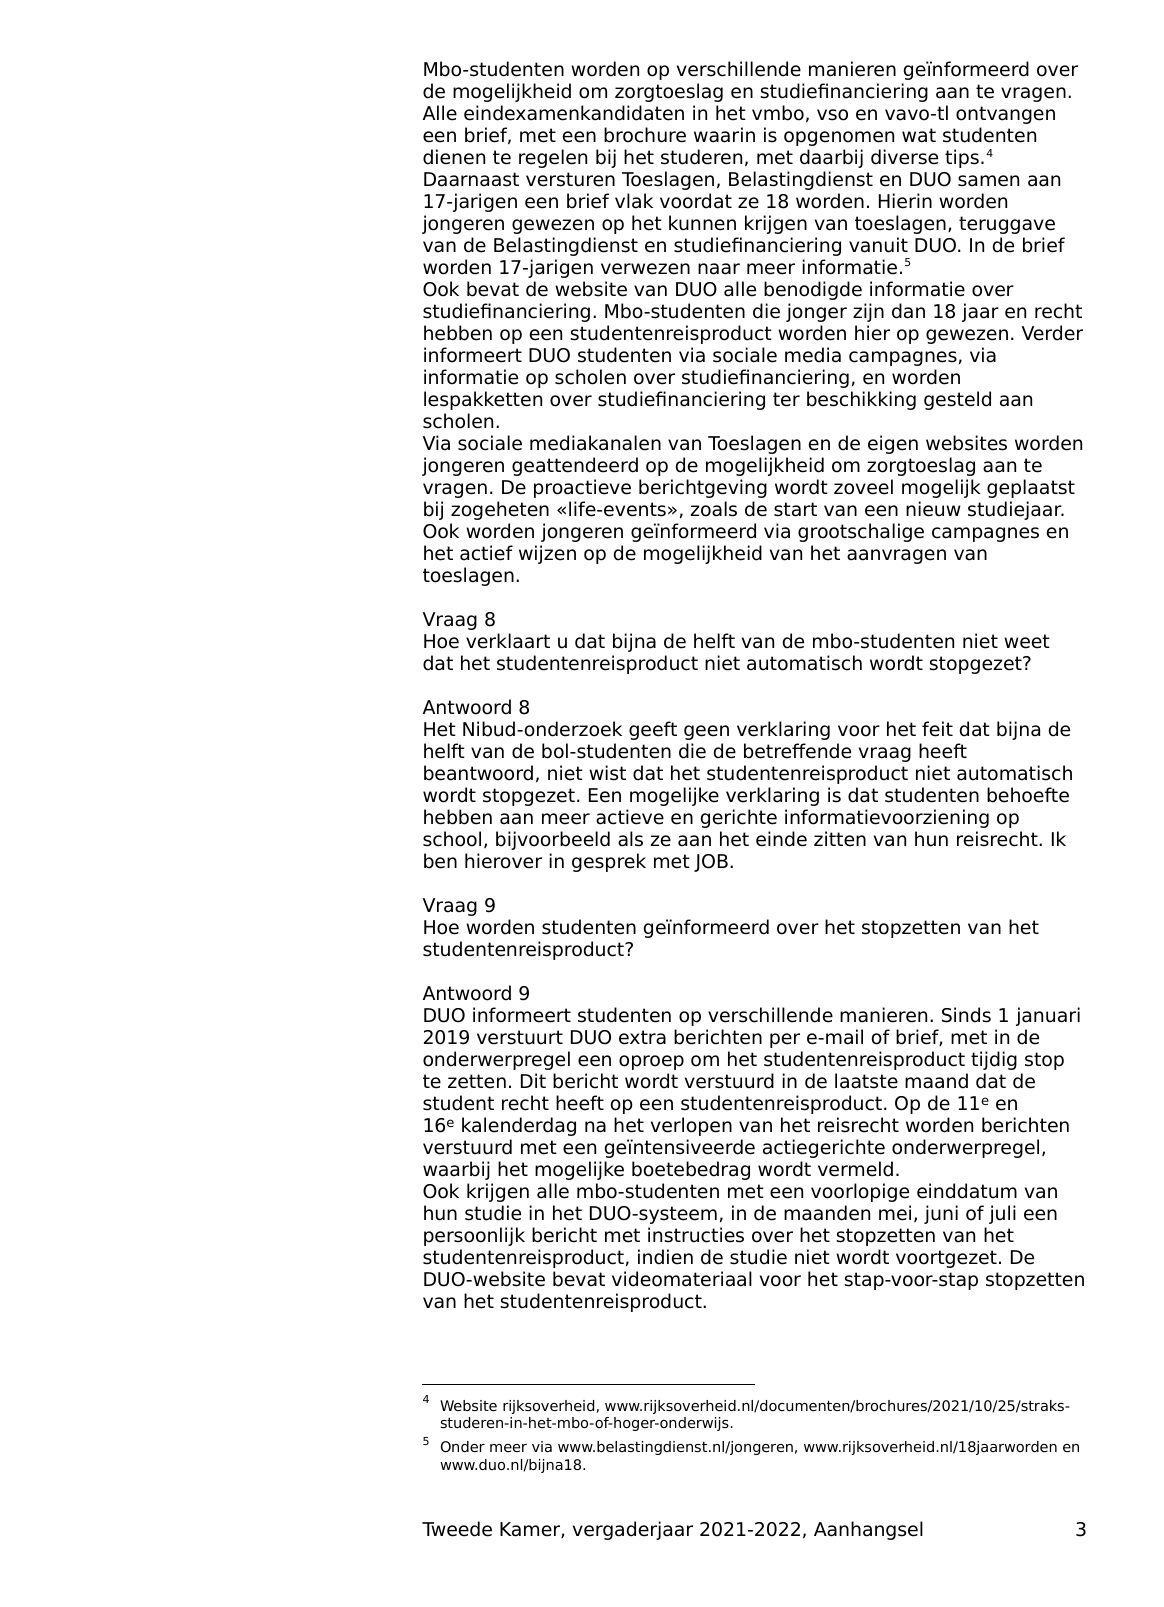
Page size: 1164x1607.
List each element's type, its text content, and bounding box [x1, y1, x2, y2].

text Vraag 8 [422, 609, 1087, 631]
text DUO informeert studenten op verschillende manieren. Sinds 1 januari 2019 verstuurt DUO extra berichten per e-mail of brief, met in de onderwerpregel een oproep om het studentenreisproduct tijdig stop te zetten. Dit bericht wordt verstuurd in de laatste maand dat de student recht heeft op een studentenreisproduct. Op de 11e en 16e kalenderdag na het verlopen van het reisrecht worden berichten verstuurd met een geïntensiveerde actiegerichte onderwerpregel, waarbij het mogelijke boetebedrag wordt vermeld. [422, 1005, 1087, 1181]
text Via sociale mediakanalen van Toeslagen en de eigen websites worden jongeren geattendeerd op de mogelijkheid om zorgtoeslag aan te vragen. De proactieve berichtgeving wordt zoveel mogelijk geplaatst bij zogeheten «life-events», zoals de start van een nieuw studiejaar. Ook worden jongeren geïnformeerd via grootschalige campagnes en het actief wijzen op de mogelijkheid van het aanvragen van toeslagen. [422, 433, 1087, 587]
text Ook bevat de website van DUO alle benodigde informatie over studiefinanciering. Mbo-studenten die jonger zijn dan 18 jaar en recht hebben op een studentenreisproduct worden hier op gewezen. Verder informeert DUO studenten via sociale media campagnes, via informatie op scholen over studiefinanciering, en worden lespakketten over studiefinanciering ter beschikking gesteld aan scholen. [422, 279, 1087, 433]
text Het Nibud-onderzoek geeft geen verklaring voor het feit dat bijna de helft van de bol-studenten die de betreffende vraag heeft beantwoord, niet wist dat het studentenreisproduct niet automatisch wordt stopgezet. Een mogelijke verklaring is dat studenten behoefte hebben aan meer actieve en gerichte informatievoorziening op school, bijvoorbeeld als ze aan het einde zitten van hun reisrecht. Ik ben hierover in gesprek met JOB. [422, 719, 1087, 873]
text Mbo-studenten worden op verschillende manieren geïnformeerd over de mogelijkheid om zorgtoeslag en studiefinanciering aan te vragen. Alle eindexamenkandidaten in het vmbo, vso en vavo-tl ontvangen een brief, met een brochure waarin is opgenomen wat studenten dienen te regelen bij het studeren, met daarbij diverse tips. Daarnaast versturen Toeslagen, Belastingdienst en DUO samen aan 17-jarigen een brief vlak voordat ze 18 worden. Hierin worden jongeren gewezen op het kunnen krijgen van toeslagen, teruggave van de Belastingdienst en studiefinanciering vanuit DUO. In de brief worden 17-jarigen verwezen naar meer informatie. [422, 59, 1087, 279]
text Hoe worden studenten geïnformeerd over het stopzetten van het studentenreisproduct? [422, 917, 1087, 961]
text Antwoord 9 [422, 983, 1087, 1005]
text Ook krijgen alle mbo-studenten met een voorlopige einddatum van hun studie in het DUO-systeem, in de maanden mei, juni of juli een persoonlijk bericht met instructies over het stopzetten van het studentenreisproduct, indien de studie niet wordt voortgezet. De DUO-website bevat videomateriaal voor het stap-voor-stap stopzetten van het studentenreisproduct. [422, 1181, 1087, 1313]
text Vraag 9 [422, 895, 1087, 917]
text Antwoord 8 [422, 697, 1087, 719]
text Onder meer via www.belastingdienst.nl/jongeren, www.rijksoverheid.nl/18jaarworden en www.duo.nl/bijna18. [422, 1435, 1087, 1474]
text Website rijksoverheid, www.rijksoverheid.nl/documenten/brochures/2021/10/25/straks-studeren-in-het-mbo-of-hoger-onderwijs. [422, 1393, 1087, 1432]
text Hoe verklaart u dat bijna de helft van de mbo-studenten niet weet dat het studentenreisproduct niet automatisch wordt stopgezet? [422, 631, 1087, 675]
